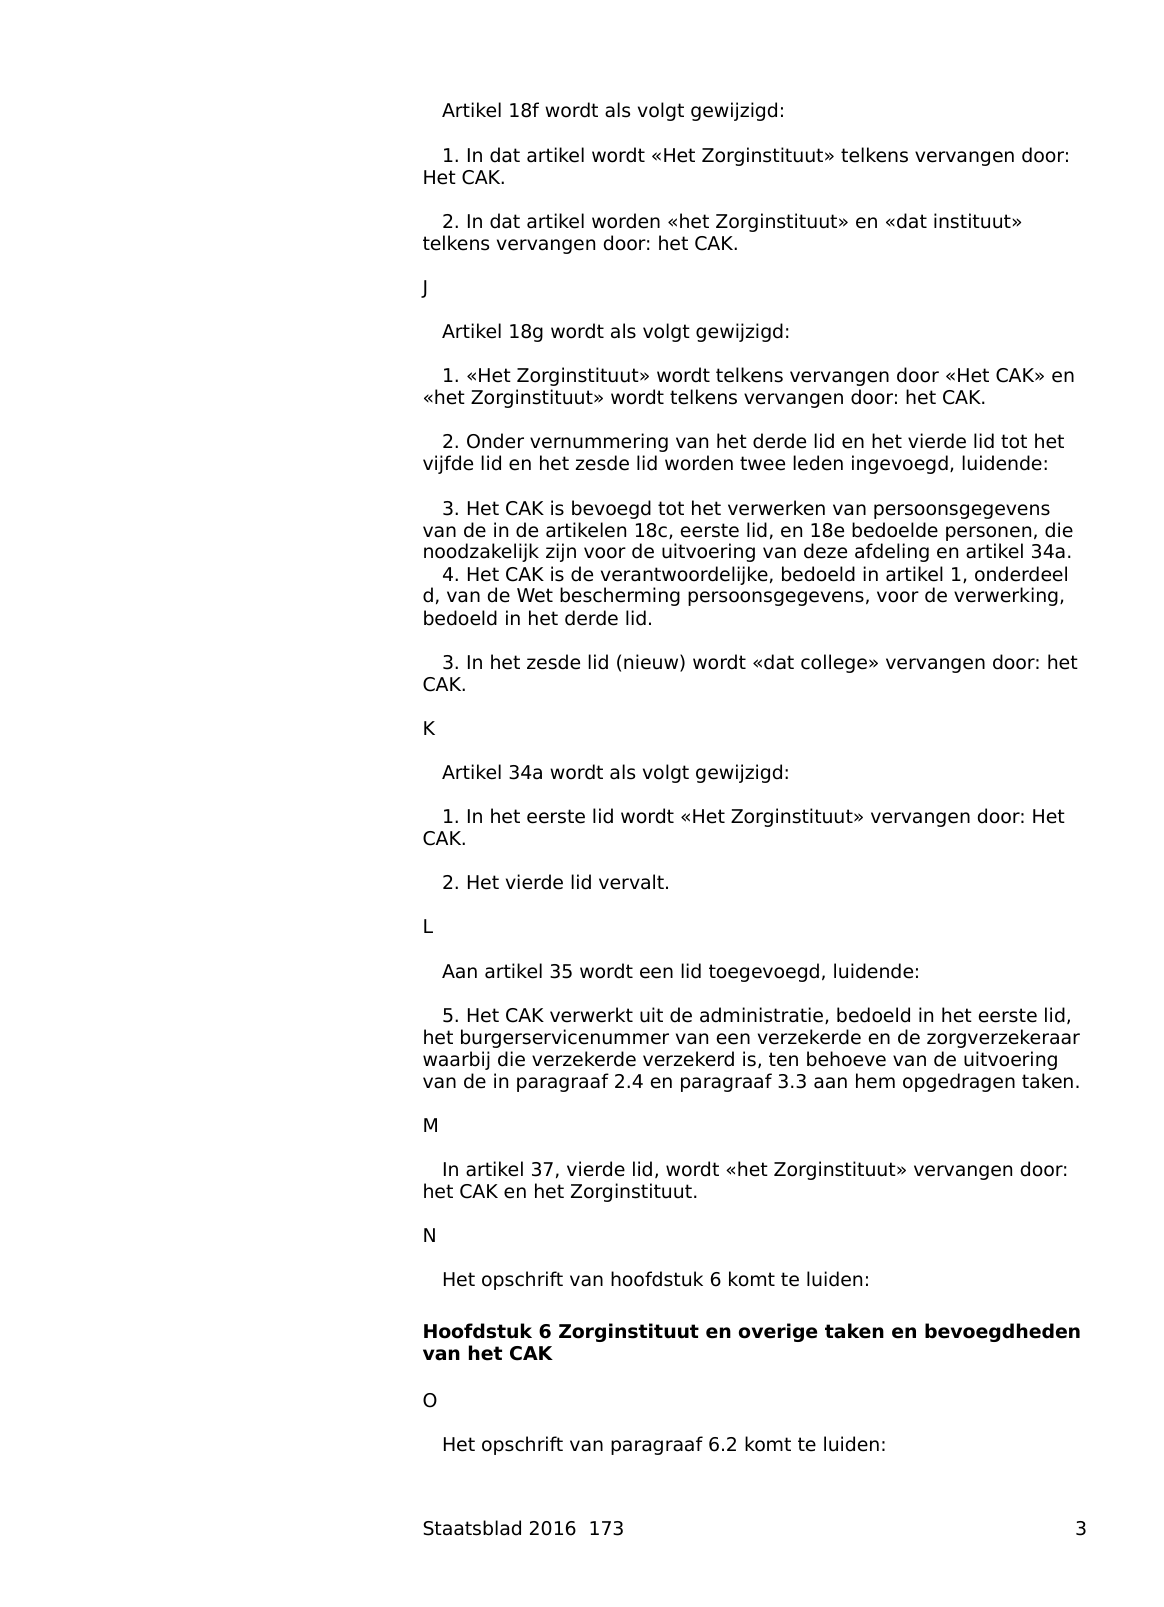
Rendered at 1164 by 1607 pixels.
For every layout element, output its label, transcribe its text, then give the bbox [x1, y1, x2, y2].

text Aan artikel 35 wordt een lid toegevoegd, luidende: [422, 961, 1087, 982]
text Het opschrift van hoofdstuk 6 komt te luiden: [422, 1269, 1087, 1291]
text 2. Onder vernummering van het derde lid en het vierde lid tot het vijfde lid en het zesde lid worden twee leden ingevoegd, luidende: [422, 431, 1087, 475]
text K [422, 718, 1087, 740]
subtitle Hoofdstuk 6 Zorginstituut en overige taken en bevoegdheden van het CAK [422, 1321, 1087, 1365]
text 3. Het CAK is bevoegd tot het verwerken van persoonsgegevens van de in de artikelen 18c, eerste lid, en 18e bedoelde personen, die noodzakelijk zijn voor de uitvoering van deze afdeling en artikel 34a. [422, 497, 1087, 563]
text 1. In het eerste lid wordt «Het Zorginstituut» vervangen door: Het CAK. [422, 806, 1087, 850]
text J [422, 277, 1087, 299]
text O [422, 1390, 1087, 1412]
text 2. Het vierde lid vervalt. [422, 872, 1087, 894]
text L [422, 916, 1087, 938]
text M [422, 1115, 1087, 1137]
text 5. Het CAK verwerkt uit de administratie, bedoeld in het eerste lid, het burgerservicenummer van een verzekerde en de zorgverzekeraar waarbij die verzekerde verzekerd is, ten behoeve van de uitvoering van de in paragraaf 2.4 en paragraaf 3.3 aan hem opgedragen taken. [422, 1005, 1087, 1093]
text Artikel 34a wordt als volgt gewijzigd: [422, 762, 1087, 784]
text 2. In dat artikel worden «het Zorginstituut» en «dat instituut» telkens vervangen door: het CAK. [422, 211, 1087, 255]
text Artikel 18g wordt als volgt gewijzigd: [422, 321, 1087, 343]
text In artikel 37, vierde lid, wordt «het Zorginstituut» vervangen door: het CAK en het Zorginstituut. [422, 1159, 1087, 1203]
text Het opschrift van paragraaf 6.2 komt te luiden: [422, 1434, 1087, 1456]
text N [422, 1225, 1087, 1247]
text 3. In het zesde lid (nieuw) wordt «dat college» vervangen door: het CAK. [422, 652, 1087, 696]
text 1. «Het Zorginstituut» wordt telkens vervangen door «Het CAK» en «het Zorginstituut» wordt telkens vervangen door: het CAK. [422, 365, 1087, 409]
text 4. Het CAK is de verantwoordelijke, bedoeld in artikel 1, onderdeel d, van de Wet bescherming persoonsgegevens, voor de verwerking, bedoeld in het derde lid. [422, 563, 1087, 629]
text 1. In dat artikel wordt «Het Zorginstituut» telkens vervangen door: Het CAK. [422, 144, 1087, 188]
text Artikel 18f wordt als volgt gewijzigd: [422, 100, 1087, 122]
